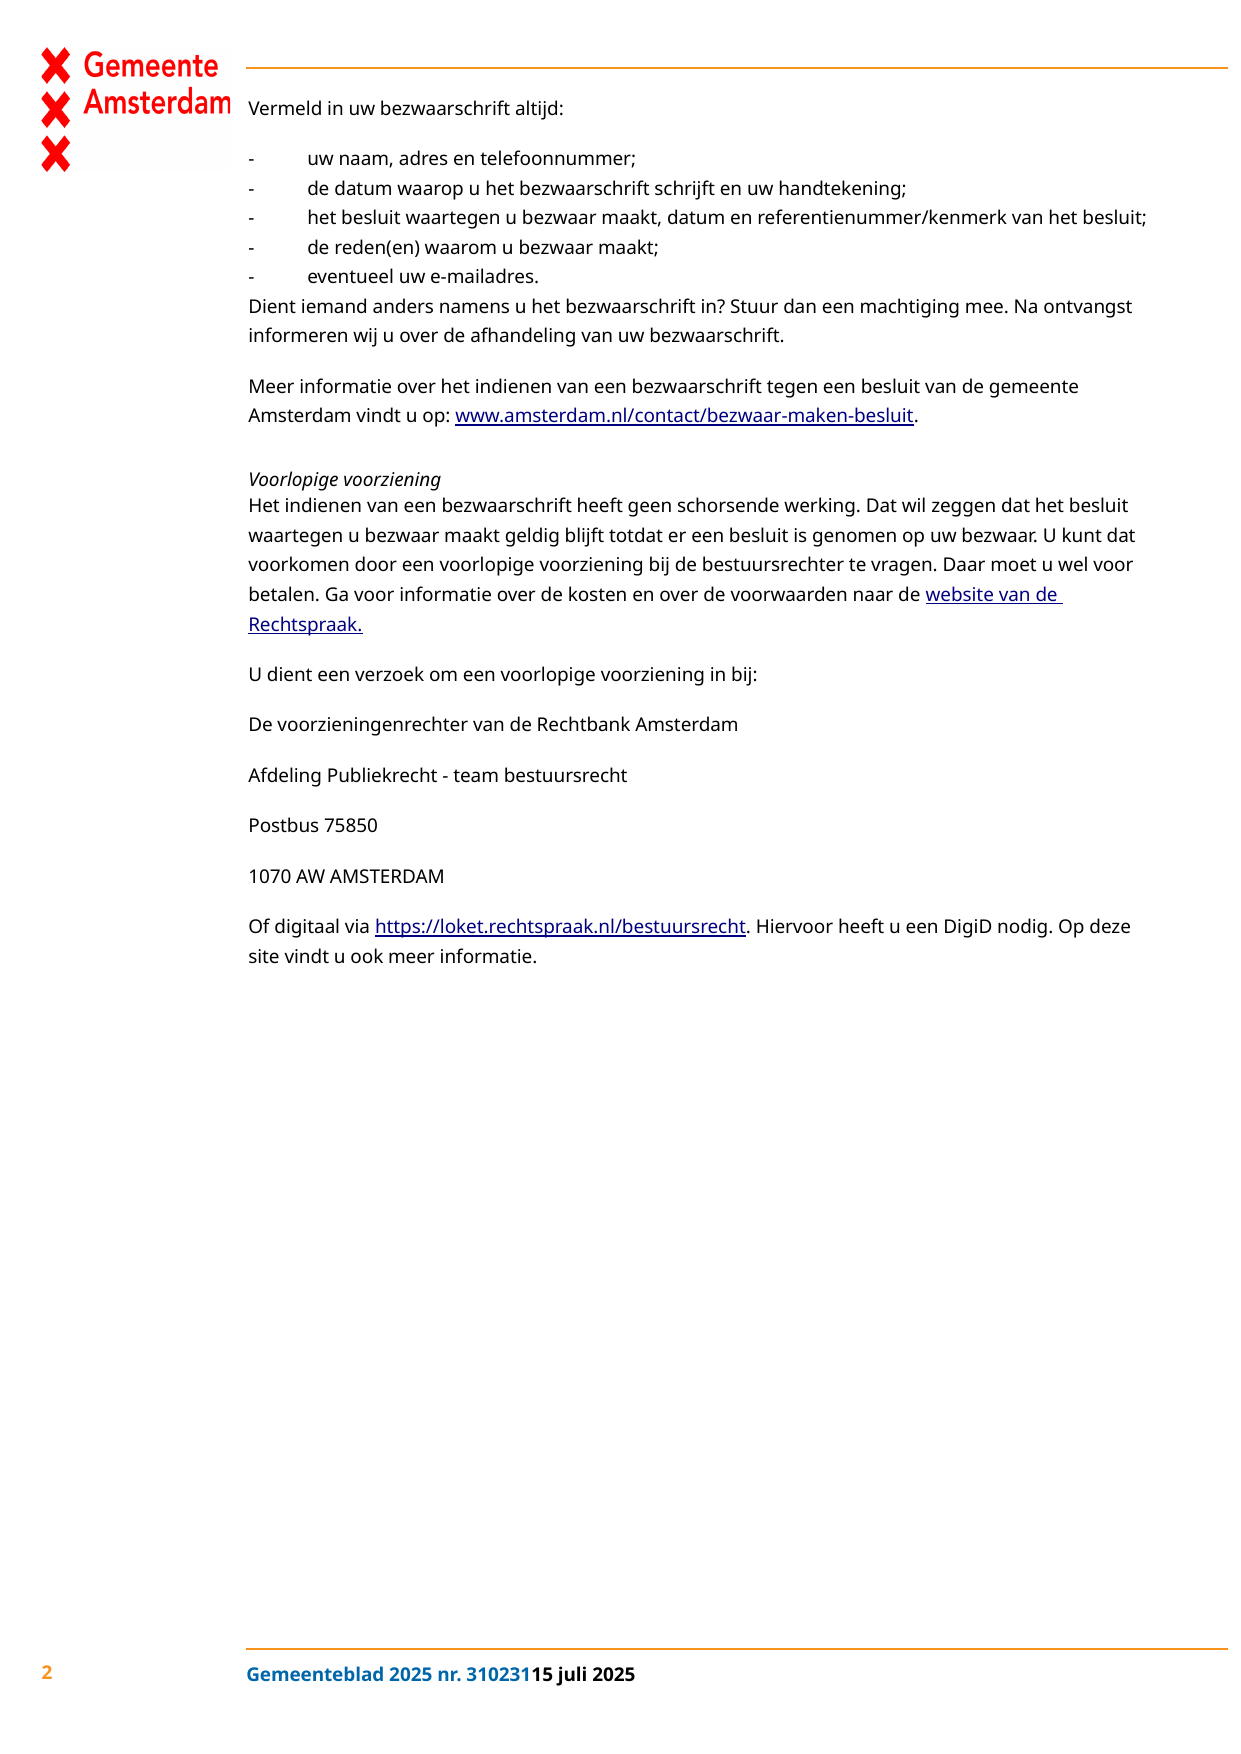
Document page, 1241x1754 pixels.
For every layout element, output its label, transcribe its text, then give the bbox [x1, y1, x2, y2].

text Meer informatie over het indienen van een bezwaarschrift tegen een besluit van de gemeente Amsterdam vindt u op: www.amsterdam.nl/contact/bezwaar-maken-besluit. [248, 373, 1152, 428]
list de datum waarop u het bezwaarschrift schrijft en uw handtekening; [248, 175, 1152, 201]
text Vermeld in uw bezwaarschrift altijd: [248, 95, 1152, 121]
text U dient een verzoek om een voorlopige voorziening in bij: [248, 661, 1152, 687]
text Postbus 75850 [248, 812, 1152, 838]
text Of digitaal via https://loket.rechtspraak.nl/bestuursrecht. Hiervoor heeft u een DigiD nodig. Op deze site vindt u ook meer informatie. [248, 913, 1152, 968]
text Afdeling Publiekrecht - team bestuursrecht [248, 762, 1152, 788]
text Het indienen van een bezwaarschrift heeft geen schorsende werking. Dat wil zeggen dat het besluit waartegen u bezwaar maakt geldig blijft totdat er een besluit is genomen op uw bezwaar. U kunt dat voorkomen door een voorlopige voorziening bij de bestuursrechter te vragen. Daar moet u wel voor betalen. Ga voor informatie over de kosten en over de voorwaarden naar de website van de Rechtspraak. [248, 492, 1152, 636]
list het besluit waartegen u bezwaar maakt, datum en referentienummer/kenmerk van het besluit; [248, 204, 1152, 230]
picture [41, 47, 231, 172]
text 1070 AW AMSTERDAM [248, 863, 1152, 888]
text Dient iemand anders namens u het bezwaarschrift in? Stuur dan een machtiging mee. Na ontvangst informeren wij u over de afhandeling van uw bezwaarschrift. [248, 293, 1152, 348]
list de reden(en) waarom u bezwaar maakt; [248, 234, 1152, 260]
list uw naam, adres en telefoonnummer; [248, 145, 1152, 171]
text Voorlopige voorziening [248, 467, 1152, 492]
text De voorzieningenrechter van de Rechtbank Amsterdam [248, 712, 1152, 737]
list eventueel uw e-mailadres. [248, 263, 1152, 289]
